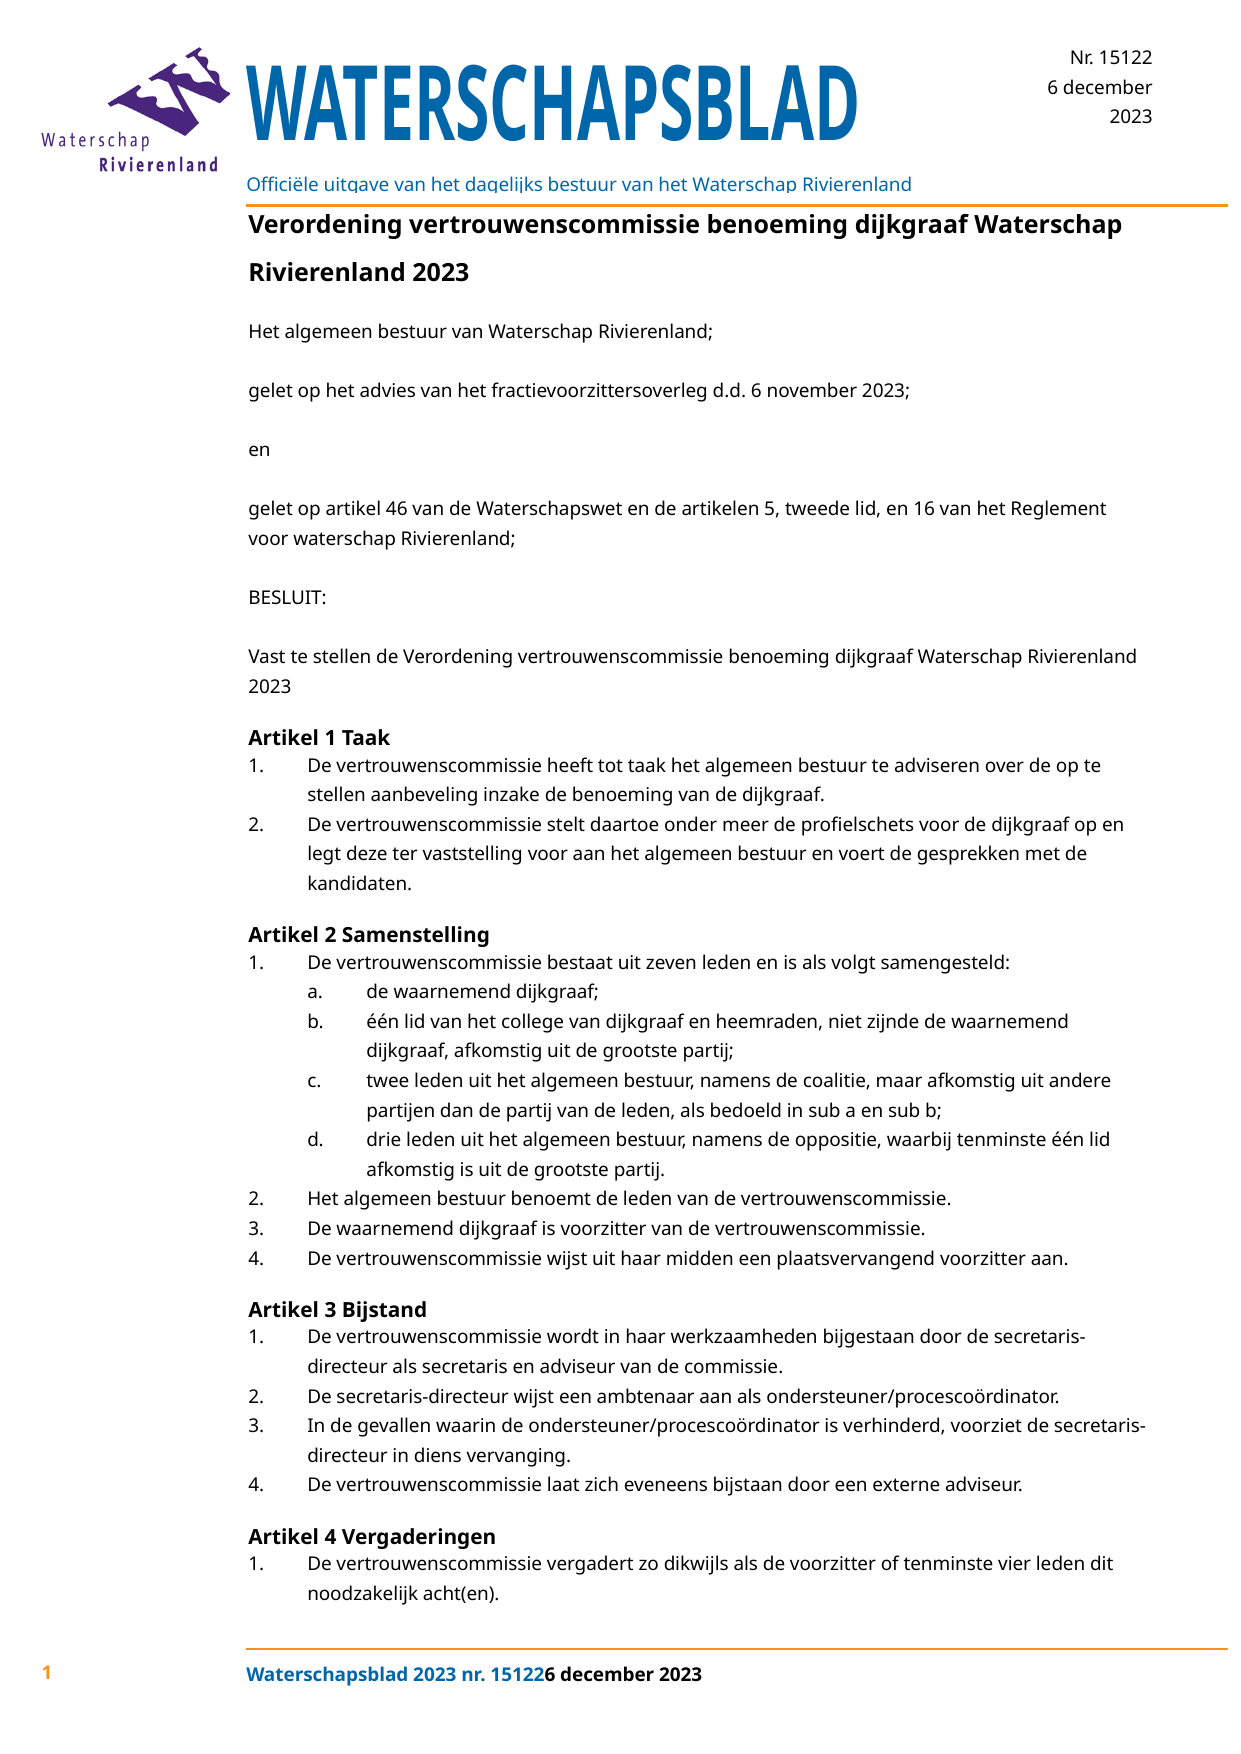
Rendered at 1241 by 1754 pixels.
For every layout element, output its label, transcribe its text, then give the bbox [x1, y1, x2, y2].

list De waarnemend dijkgraaf is voorzitter van de vertrouwenscommissie. [248, 1215, 1152, 1241]
list twee leden uit het algemeen bestuur, namens de coalitie, maar afkomstig uit andere partijen dan de partij van de leden, als bedoeld in sub a en sub b; [307, 1067, 1152, 1123]
list één lid van het college van dijkgraaf en heemraden, niet zijnde de waarnemend dijkgraaf, afkomstig uit de grootste partij; [307, 1008, 1152, 1063]
text Artikel 2 Samenstelling [248, 921, 1152, 949]
text en [248, 436, 1152, 462]
list De vertrouwenscommissie bestaat uit zeven leden en is als volgt samengesteld: [248, 949, 1152, 975]
list De vertrouwenscommissie vergadert zo dikwijls als de voorzitter of tenminste vier leden dit noodzakelijk acht(en). [248, 1550, 1152, 1606]
text Vast te stellen de Verordening vertrouwenscommissie benoeming dijkgraaf Waterschap Rivierenland 2023 [248, 643, 1152, 699]
text Artikel 4 Vergaderingen [248, 1522, 1152, 1550]
text Verordening vertrouwenscommissie benoeming dijkgraaf Waterschap Rivierenland 2023 [248, 207, 1152, 288]
text BESLUIT: [248, 584, 1152, 610]
text Artikel 3 Bijstand [248, 1295, 1152, 1324]
list In de gevallen waarin de ondersteuner/procescoördinator is verhinderd, voorziet de secretaris-directeur in diens vervanging. [248, 1412, 1152, 1468]
text Het algemeen bestuur van Waterschap Rivierenland; [248, 318, 1152, 344]
list drie leden uit het algemeen bestuur, namens de oppositie, waarbij tenminste één lid afkomstig is uit de grootste partij. [307, 1126, 1152, 1182]
list De vertrouwenscommissie wijst uit haar midden een plaatsvervangend voorzitter aan. [248, 1245, 1152, 1271]
list de waarnemend dijkgraaf; [307, 978, 1152, 1004]
text gelet op het advies van het fractievoorzittersoverleg d.d. 6 november 2023; [248, 377, 1152, 403]
list De vertrouwenscommissie heeft tot taak het algemeen bestuur te adviseren over de op te stellen aanbeveling inzake de benoeming van de dijkgraaf. [248, 752, 1152, 807]
text gelet op artikel 46 van de Waterschapswet en de artikelen 5, tweede lid, en 16 van het Reglement voor waterschap Rivierenland; [248, 495, 1152, 551]
list De vertrouwenscommissie laat zich eveneens bijstaan door een externe adviseur. [248, 1472, 1152, 1497]
list De secretaris-directeur wijst een ambtenaar aan als ondersteuner/procescoördinator. [248, 1383, 1152, 1408]
list De vertrouwenscommissie wordt in haar werkzaamheden bijgestaan door de secretaris-directeur als secretaris en adviseur van de commissie. [248, 1324, 1152, 1379]
list De vertrouwenscommissie stelt daartoe onder meer de profielschets voor de dijkgraaf op en legt deze ter vaststelling voor aan het algemeen bestuur en voert de gesprekken met de kandidaten. [248, 811, 1152, 896]
picture [41, 47, 231, 172]
text Artikel 1 Taak [248, 723, 1152, 752]
list Het algemeen bestuur benoemt de leden van de vertrouwenscommissie. [248, 1186, 1152, 1211]
